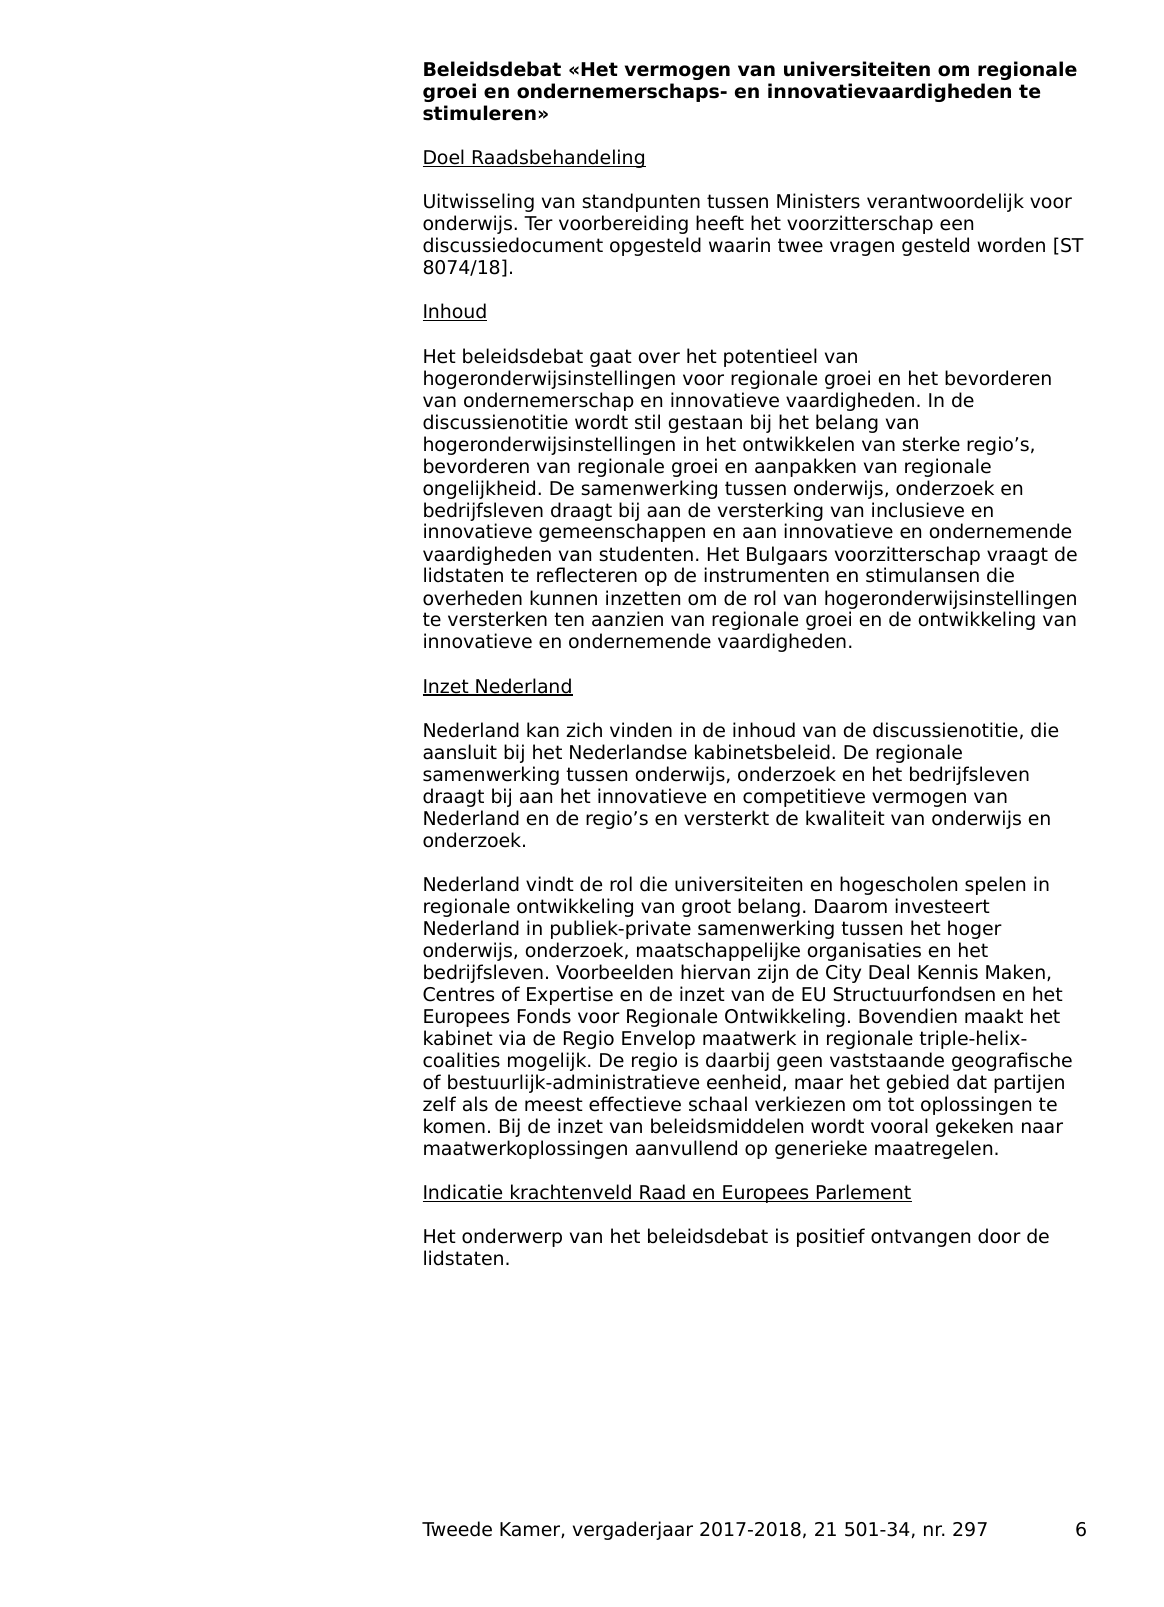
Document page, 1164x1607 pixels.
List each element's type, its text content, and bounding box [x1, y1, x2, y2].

text Nederland vindt de rol die universiteiten en hogescholen spelen in regionale ontwikkeling van groot belang. Daarom investeert Nederland in publiek-private samenwerking tussen het hoger onderwijs, onderzoek, maatschappelijke organisaties en het bedrijfsleven. Voorbeelden hiervan zijn de City Deal Kennis Maken, Centres of Expertise en de inzet van de EU Structuurfondsen en het Europees Fonds voor Regionale Ontwikkeling. Bovendien maakt het kabinet via de Regio Envelop maatwerk in regionale triple-helix-coalities mogelijk. De regio is daarbij geen vaststaande geografische of bestuurlijk-administratieve eenheid, maar het gebied dat partijen zelf als de meest effectieve schaal verkiezen om tot oplossingen te komen. Bij de inzet van beleidsmiddelen wordt vooral gekeken naar maatwerkoplossingen aanvullend op generieke maatregelen. [422, 874, 1087, 1159]
text Uitwisseling van standpunten tussen Ministers verantwoordelijk voor onderwijs. Ter voorbereiding heeft het voorzitterschap een discussiedocument opgesteld waarin twee vragen gesteld worden [ST 8074/18]. [422, 191, 1087, 279]
subtitle Inhoud [422, 301, 1087, 323]
subtitle Doel Raadsbehandeling [422, 147, 1087, 169]
subtitle Indicatie krachtenveld Raad en Europees Parlement [422, 1182, 1087, 1204]
text Het beleidsdebat gaat over het potentieel van hogeronderwijsinstellingen voor regionale groei en het bevorderen van ondernemerschap en innovatieve vaardigheden. In de discussienotitie wordt stil gestaan bij het belang van hogeronderwijsinstellingen in het ontwikkelen van sterke regio’s, bevorderen van regionale groei en aanpakken van regionale ongelijkheid. De samenwerking tussen onderwijs, onderzoek en bedrijfsleven draagt bij aan de versterking van inclusieve en innovatieve gemeenschappen en aan innovatieve en ondernemende vaardigheden van studenten. Het Bulgaars voorzitterschap vraagt de lidstaten te reflecteren op de instrumenten en stimulansen die overheden kunnen inzetten om de rol van hogeronderwijsinstellingen te versterken ten aanzien van regionale groei en de ontwikkeling van innovatieve en ondernemende vaardigheden. [422, 346, 1087, 653]
subtitle Inzet Nederland [422, 676, 1087, 697]
text Nederland kan zich vinden in de inhoud van de discussienotitie, die aansluit bij het Nederlandse kabinetsbeleid. De regionale samenwerking tussen onderwijs, onderzoek en het bedrijfsleven draagt bij aan het innovatieve en competitieve vermogen van Nederland en de regio’s en versterkt de kwaliteit van onderwijs en onderzoek. [422, 720, 1087, 852]
text Het onderwerp van het beleidsdebat is positief ontvangen door de lidstaten. [422, 1226, 1087, 1270]
subtitle Beleidsdebat «Het vermogen van universiteiten om regionale groei en ondernemerschaps- en innovatievaardigheden te stimuleren» [422, 59, 1087, 125]
